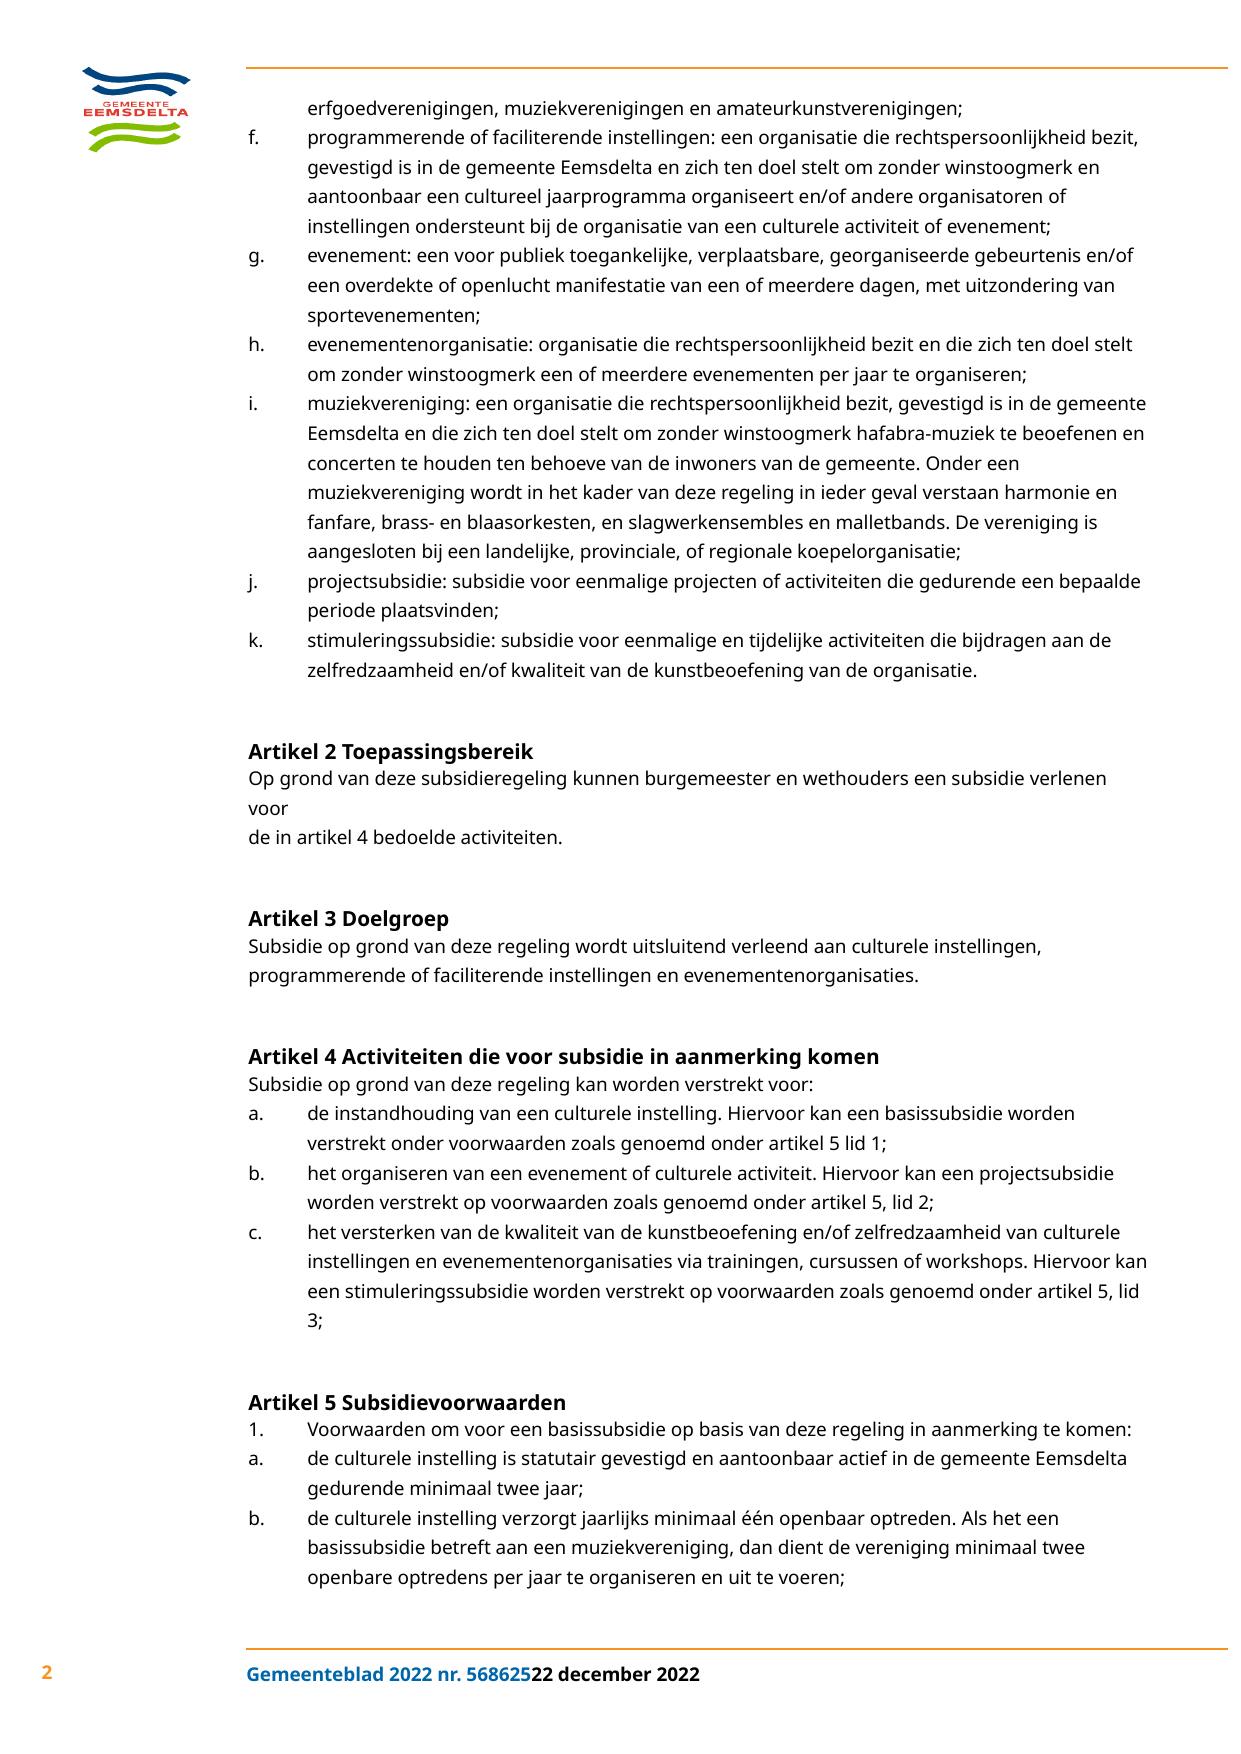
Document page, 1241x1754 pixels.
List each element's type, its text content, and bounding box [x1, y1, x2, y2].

list de culturele instelling verzorgt jaarlijks minimaal één openbaar optreden. Als het een basissubsidie betreft aan een muziekvereniging, dan dient de vereniging minimaal twee openbare optredens per jaar te organiseren en uit te voeren; [248, 1505, 1152, 1590]
text Subsidie op grond van deze regeling kan worden verstrekt voor: [248, 1071, 1152, 1097]
list muziekvereniging: een organisatie die rechtspersoonlijkheid bezit, gevestigd is in de gemeente Eemsdelta en die zich ten doel stelt om zonder winstoogmerk hafabra-muziek te beoefenen en concerten te houden ten behoeve van de inwoners van de gemeente. Onder een muziekvereniging wordt in het kader van deze regeling in ieder geval verstaan harmonie en fanfare, brass- en blaasorkesten, en slagwerkensembles en malletbands. De vereniging is aangesloten bij een landelijke, provinciale, of regionale koepelorganisatie; [248, 391, 1152, 564]
list de instandhouding van een culturele instelling. Hiervoor kan een basissubsidie worden verstrekt onder voorwaarden zoals genoemd onder artikel 5 lid 1; [248, 1101, 1152, 1156]
list programmerende of faciliterende instellingen: een organisatie die rechtspersoonlijkheid bezit, gevestigd is in de gemeente Eemsdelta en zich ten doel stelt om zonder winstoogmerk en aantoonbaar een cultureel jaarprogramma organiseert en/of andere organisatoren of instellingen ondersteunt bij de organisatie van een culturele activiteit of evenement; [248, 124, 1152, 239]
list het organiseren van een evenement of culturele activiteit. Hiervoor kan een projectsubsidie worden verstrekt op voorwaarden zoals genoemd onder artikel 5, lid 2; [248, 1160, 1152, 1215]
list evenementenorganisatie: organisatie die rechtspersoonlijkheid bezit en die zich ten doel stelt om zonder winstoogmerk een of meerdere evenementen per jaar te organiseren; [248, 331, 1152, 387]
picture [41, 47, 231, 172]
text Op grond van deze subsidieregeling kunnen burgemeester en wethouders een subsidie verlenen voor [248, 765, 1152, 821]
list de culturele instelling is statutair gevestigd en aantoonbaar actief in de gemeente Eemsdelta gedurende minimaal twee jaar; [248, 1446, 1152, 1501]
text Subsidie op grond van deze regeling wordt uitsluitend verleend aan culturele instellingen, programmerende of faciliterende instellingen en evenementenorganisaties. [248, 933, 1152, 988]
text Artikel 4 Activiteiten die voor subsidie in aanmerking komen [248, 1042, 1152, 1071]
text Artikel 5 Subsidievoorwaarden [248, 1388, 1152, 1416]
list het versterken van de kwaliteit van de kunstbeoefening en/of zelfredzaamheid van culturele instellingen en evenementenorganisaties via trainingen, cursussen of workshops. Hiervoor kan een stimuleringssubsidie worden verstrekt op voorwaarden zoals genoemd onder artikel 5, lid 3; [248, 1219, 1152, 1333]
list erfgoedverenigingen, muziekverenigingen en amateurkunstverenigingen; [248, 95, 1152, 121]
list stimuleringssubsidie: subsidie voor eenmalige en tijdelijke activiteiten die bijdragen aan de zelfredzaamheid en/of kwaliteit van de kunstbeoefening van de organisatie. [248, 627, 1152, 683]
text Artikel 3 Doelgroep [248, 904, 1152, 933]
list projectsubsidie: subsidie voor eenmalige projecten of activiteiten die gedurende een bepaalde periode plaatsvinden; [248, 568, 1152, 623]
text de in artikel 4 bedoelde activiteiten. [248, 824, 1152, 850]
text Artikel 2 Toepassingsbereik [248, 737, 1152, 765]
list evenement: een voor publiek toegankelijke, verplaatsbare, georganiseerde gebeurtenis en/of een overdekte of openlucht manifestatie van een of meerdere dagen, met uitzondering van sportevenementen; [248, 243, 1152, 328]
list Voorwaarden om voor een basissubsidie op basis van deze regeling in aanmerking te komen: [248, 1416, 1152, 1442]
